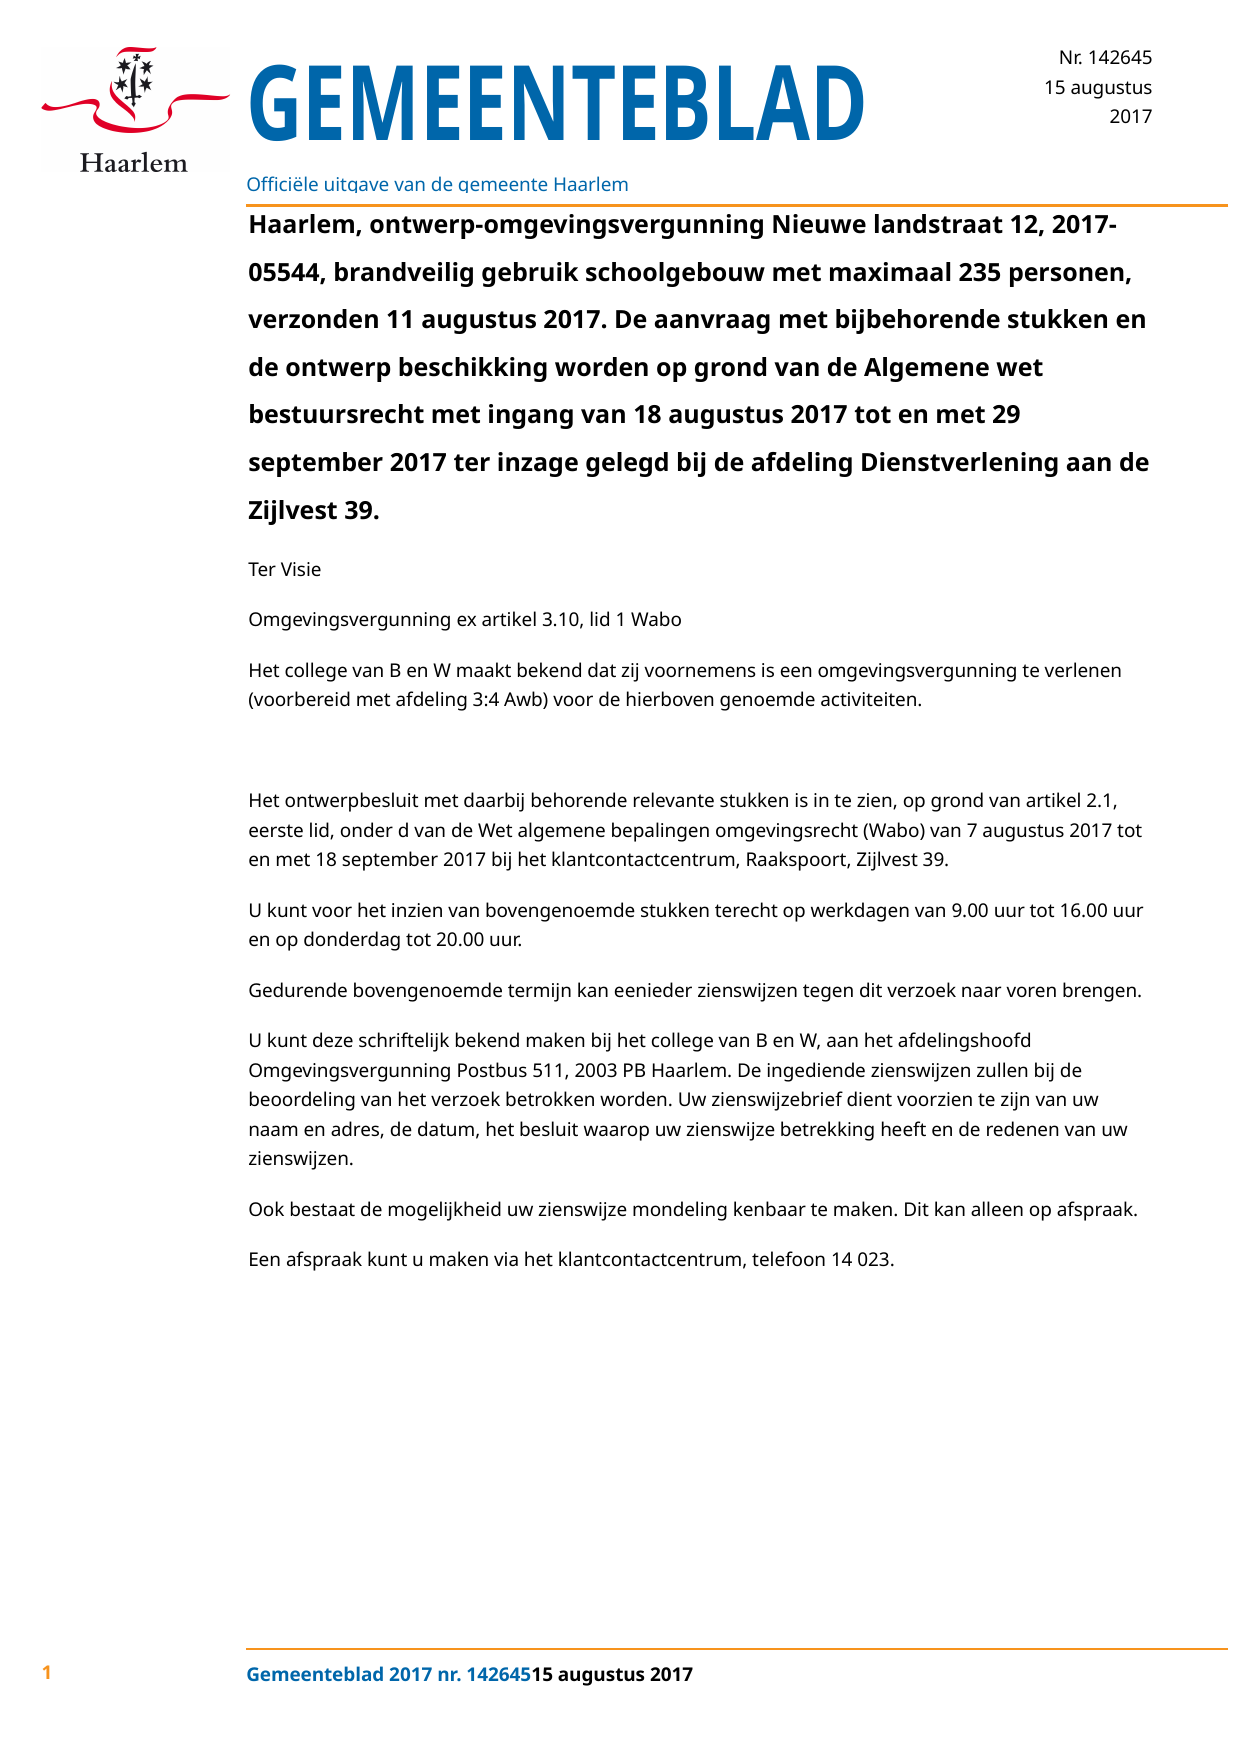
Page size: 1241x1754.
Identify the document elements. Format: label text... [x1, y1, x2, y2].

text U kunt deze schriftelijk bekend maken bij het college van B en W, aan het afdelingshoofd Omgevingsvergunning Postbus 511, 2003 PB Haarlem. De ingediende zienswijzen zullen bij de beoordeling van het verzoek betrokken worden. Uw zienswijzebrief dient voorzien te zijn van uw naam en adres, de datum, het besluit waarop uw zienswijze betrekking heeft en de redenen van uw zienswijzen. [248, 1027, 1152, 1171]
text Ook bestaat de mogelijkheid uw zienswijze mondeling kenbaar te maken. Dit kan alleen op afspraak. [248, 1196, 1152, 1222]
text Haarlem, ontwerp-omgevingsvergunning Nieuwe landstraat 12, 2017-05544, brandveilig gebruik schoolgebouw met maximaal 235 personen, verzonden 11 augustus 2017. De aanvraag met bijbehorende stukken en de ontwerp beschikking worden op grond van de Algemene wet bestuursrecht met ingang van 18 augustus 2017 tot en met 29 september 2017 ter inzage gelegd bij de afdeling Dienstverlening aan de Zijlvest 39. [248, 207, 1152, 526]
text Het ontwerpbesluit met daarbij behorende relevante stukken is in te zien, op grond van artikel 2.1, eerste lid, onder d van de Wet algemene bepalingen omgevingsrecht (Wabo) van 7 augustus 2017 tot en met 18 september 2017 bij het klantcontactcentrum, Raakspoort, Zijlvest 39. [248, 787, 1152, 872]
text Een afspraak kunt u maken via het klantcontactcentrum, telefoon 14 023. [248, 1246, 1152, 1272]
text Ter Visie [248, 556, 1152, 582]
text Gedurende bovengenoemde termijn kan eenieder zienswijzen tegen dit verzoek naar voren brengen. [248, 977, 1152, 1002]
text U kunt voor het inzien van bovengenoemde stukken terecht op werkdagen van 9.00 uur tot 16.00 uur en op donderdag tot 20.00 uur. [248, 897, 1152, 952]
text Omgevingsvergunning ex artikel 3.10, lid 1 Wabo [248, 606, 1152, 632]
picture [41, 47, 231, 172]
text Het college van B en W maakt bekend dat zij voornemens is een omgevingsvergunning te verlenen (voorbereid met afdeling 3:4 Awb) voor de hierboven genoemde activiteiten. [248, 657, 1152, 712]
